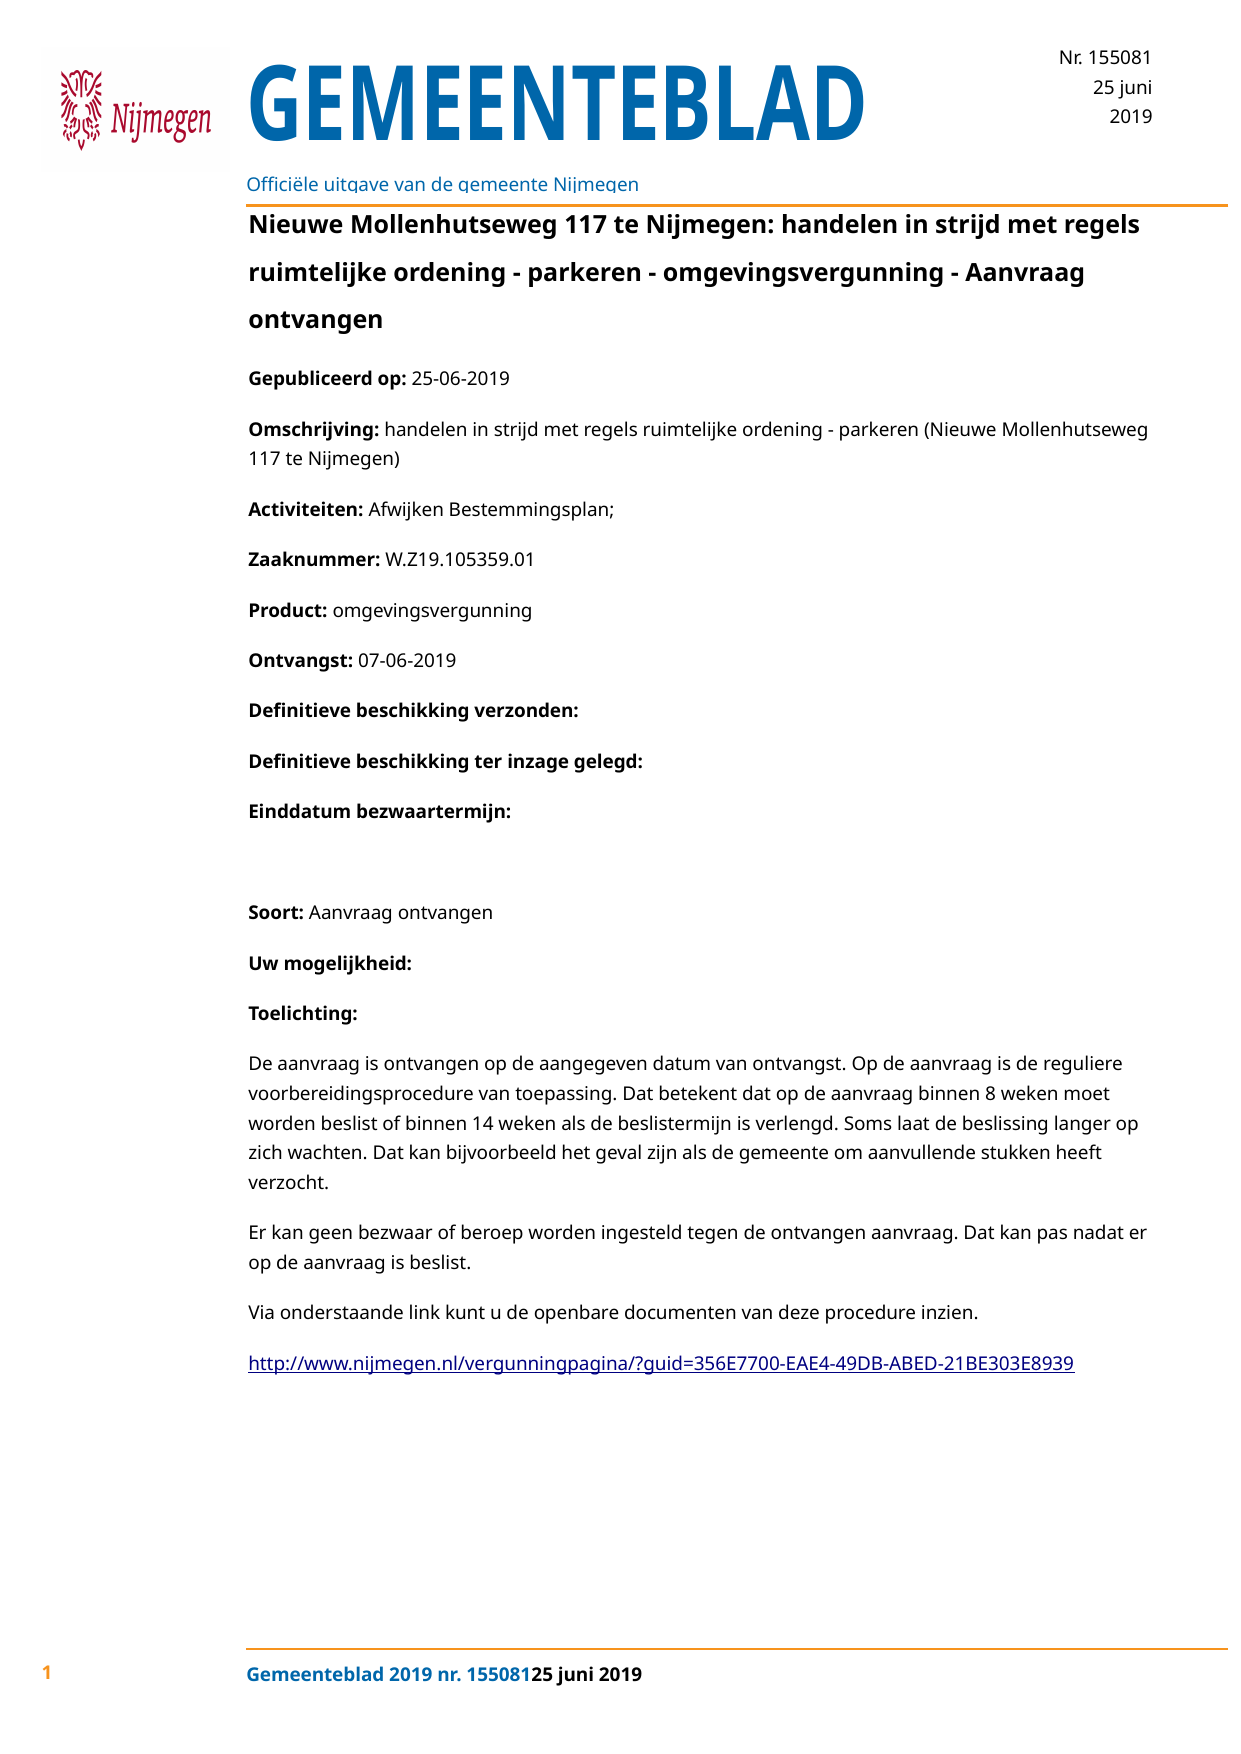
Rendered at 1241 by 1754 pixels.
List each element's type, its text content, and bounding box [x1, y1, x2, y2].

text Activiteiten: Afwijken Bestemmingsplan; [248, 496, 1152, 522]
text Soort: Aanvraag ontvangen [248, 899, 1152, 925]
text Definitieve beschikking ter inzage gelegd: [248, 748, 1152, 774]
text Omschrijving: handelen in strijd met regels ruimtelijke ordening - parkeren (Nieuwe Mollenhutseweg 117 te Nijmegen) [248, 416, 1152, 471]
text De aanvraag is ontvangen op de aangegeven datum van ontvangst. Op de aanvraag is de reguliere voorbereidingsprocedure van toepassing. Dat betekent dat op de aanvraag binnen 8 weken moet worden beslist of binnen 14 weken als de beslistermijn is verlengd. Soms laat de beslissing langer op zich wachten. Dat kan bijvoorbeeld het geval zijn als de gemeente om aanvullende stukken heeft verzocht. [248, 1051, 1152, 1194]
text Nieuwe Mollenhutseweg 117 te Nijmegen: handelen in strijd met regels ruimtelijke ordening - parkeren - omgevingsvergunning - Aanvraag ontvangen [248, 207, 1152, 336]
text Definitieve beschikking verzonden: [248, 698, 1152, 723]
text Einddatum bezwaartermijn: [248, 798, 1152, 824]
text Ontvangst: 07-06-2019 [248, 647, 1152, 673]
text Zaaknummer: W.Z19.105359.01 [248, 546, 1152, 572]
text Er kan geen bezwaar of beroep worden ingesteld tegen de ontvangen aanvraag. Dat kan pas nadat er op de aanvraag is beslist. [248, 1219, 1152, 1274]
picture [41, 47, 231, 172]
text Via onderstaande link kunt u de openbare documenten van deze procedure inzien. [248, 1299, 1152, 1325]
text Toelichting: [248, 1000, 1152, 1026]
text Gepubliceerd op: 25-06-2019 [248, 366, 1152, 391]
text Uw mogelijkheid: [248, 950, 1152, 975]
text Product: omgevingsvergunning [248, 597, 1152, 622]
text http://www.nijmegen.nl/vergunningpagina/?guid=356E7700-EAE4-49DB-ABED-21BE303E8939 [248, 1350, 1152, 1375]
